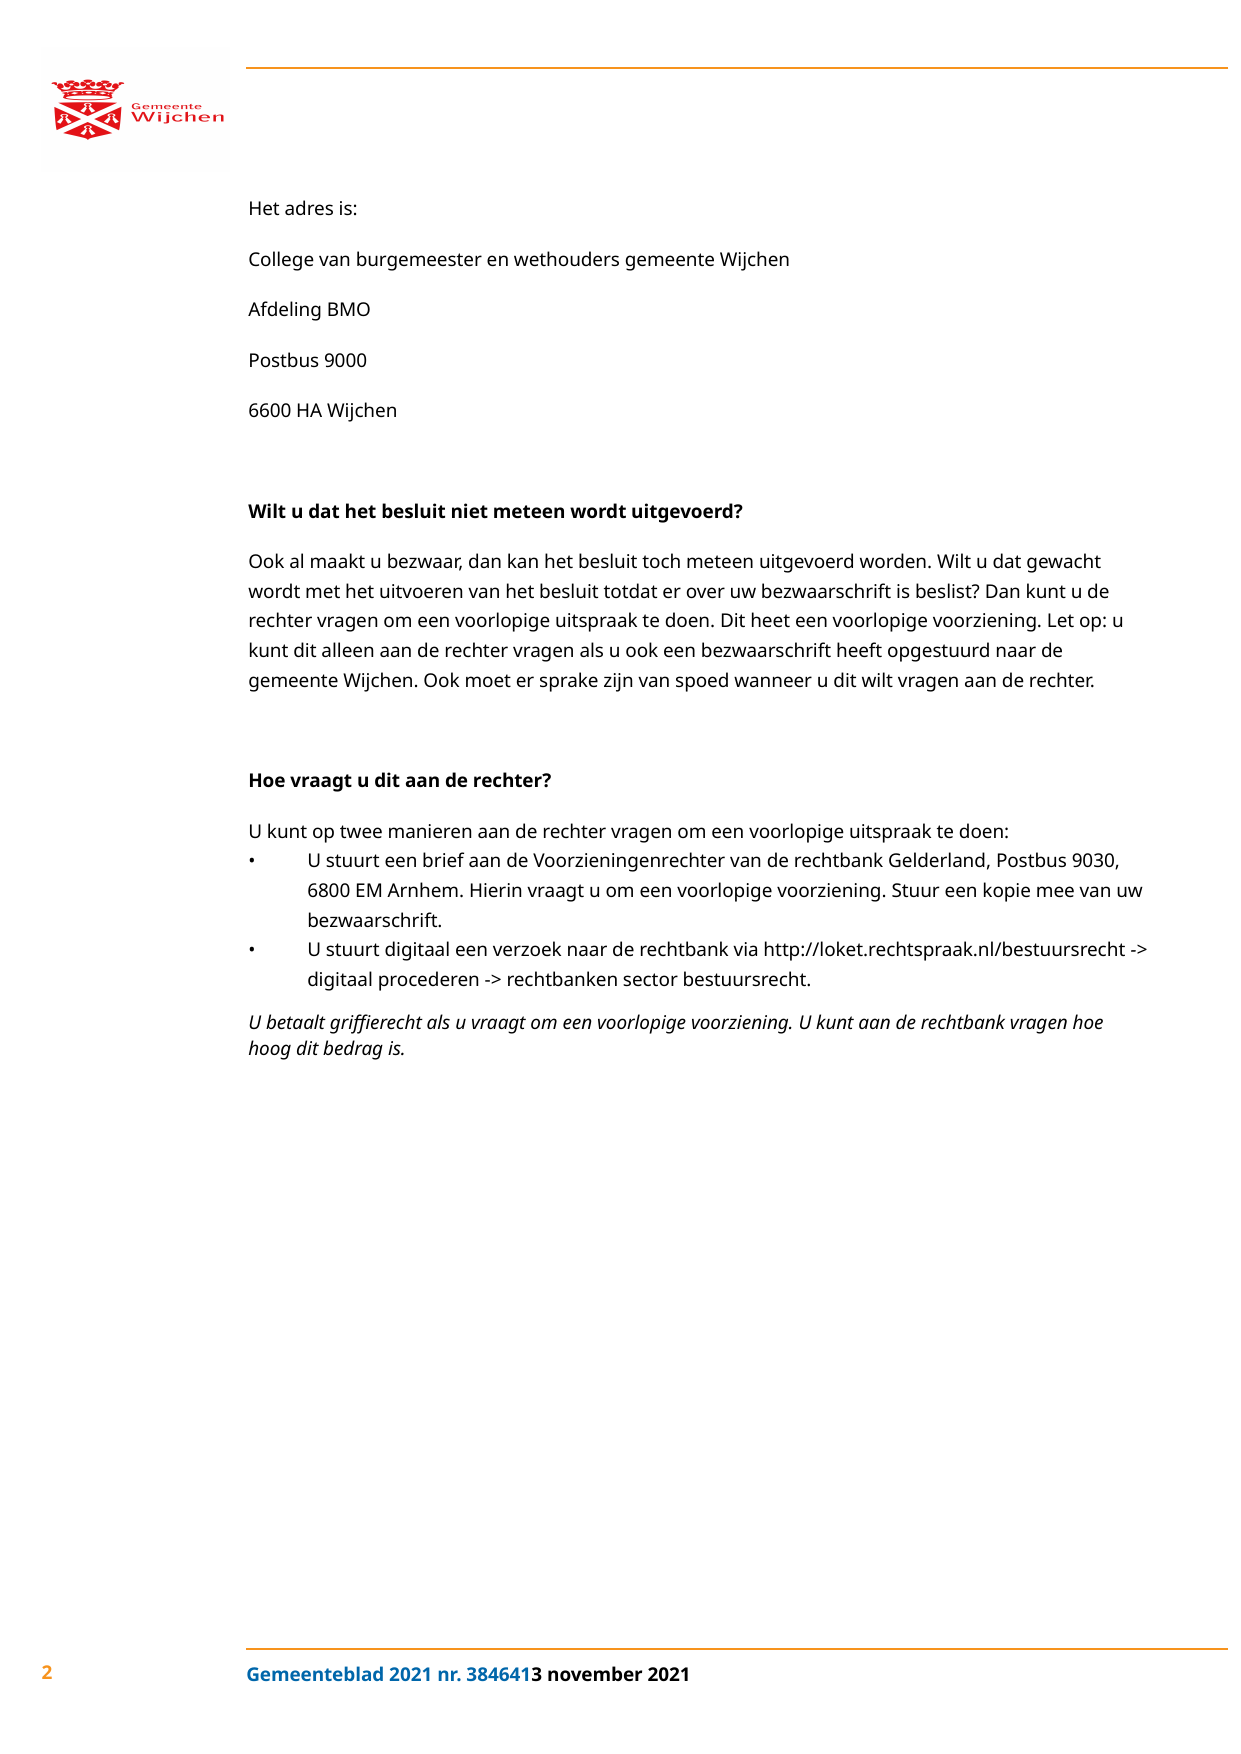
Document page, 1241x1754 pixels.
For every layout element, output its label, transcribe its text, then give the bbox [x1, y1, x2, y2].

text U kunt op twee manieren aan de rechter vragen om een voorlopige uitspraak te doen: [248, 818, 1152, 844]
text Hoe vraagt u dit aan de rechter? [248, 768, 1152, 793]
text Afdeling BMO [248, 296, 1152, 322]
text 6600 HA Wijchen [248, 397, 1152, 423]
text Postbus 9000 [248, 347, 1152, 373]
picture [41, 47, 231, 172]
text College van burgemeester en wethouders gemeente Wijchen [248, 246, 1152, 272]
text Het adres is: [248, 196, 1152, 221]
text U betaalt griffierecht als u vraagt om een voorlopige voorziening. U kunt aan de rechtbank vragen hoe hoog dit bedrag is. [248, 1009, 1152, 1061]
list U stuurt digitaal een verzoek naar de rechtbank via http://loket.rechtspraak.nl/bestuursrecht -> digitaal procederen -> rechtbanken sector bestuursrecht. [248, 936, 1152, 992]
text Ook al maakt u bezwaar, dan kan het besluit toch meteen uitgevoerd worden. Wilt u dat gewacht wordt met het uitvoeren van het besluit totdat er over uw bezwaarschrift is beslist? Dan kunt u de rechter vragen om een voorlopige uitspraak te doen. Dit heet een voorlopige voorziening. Let op: u kunt dit alleen aan de rechter vragen als u ook een bezwaarschrift heeft opgestuurd naar de gemeente Wijchen. Ook moet er sprake zijn van spoed wanneer u dit wilt vragen aan de rechter. [248, 548, 1152, 693]
list U stuurt een brief aan de Voorzieningenrechter van de rechtbank Gelderland, Postbus 9030, 6800 EM Arnhem. Hierin vraagt u om een voorlopige voorziening. Stuur een kopie mee van uw bezwaarschrift. [248, 848, 1152, 933]
text Wilt u dat het besluit niet meteen wordt uitgevoerd? [248, 498, 1152, 524]
